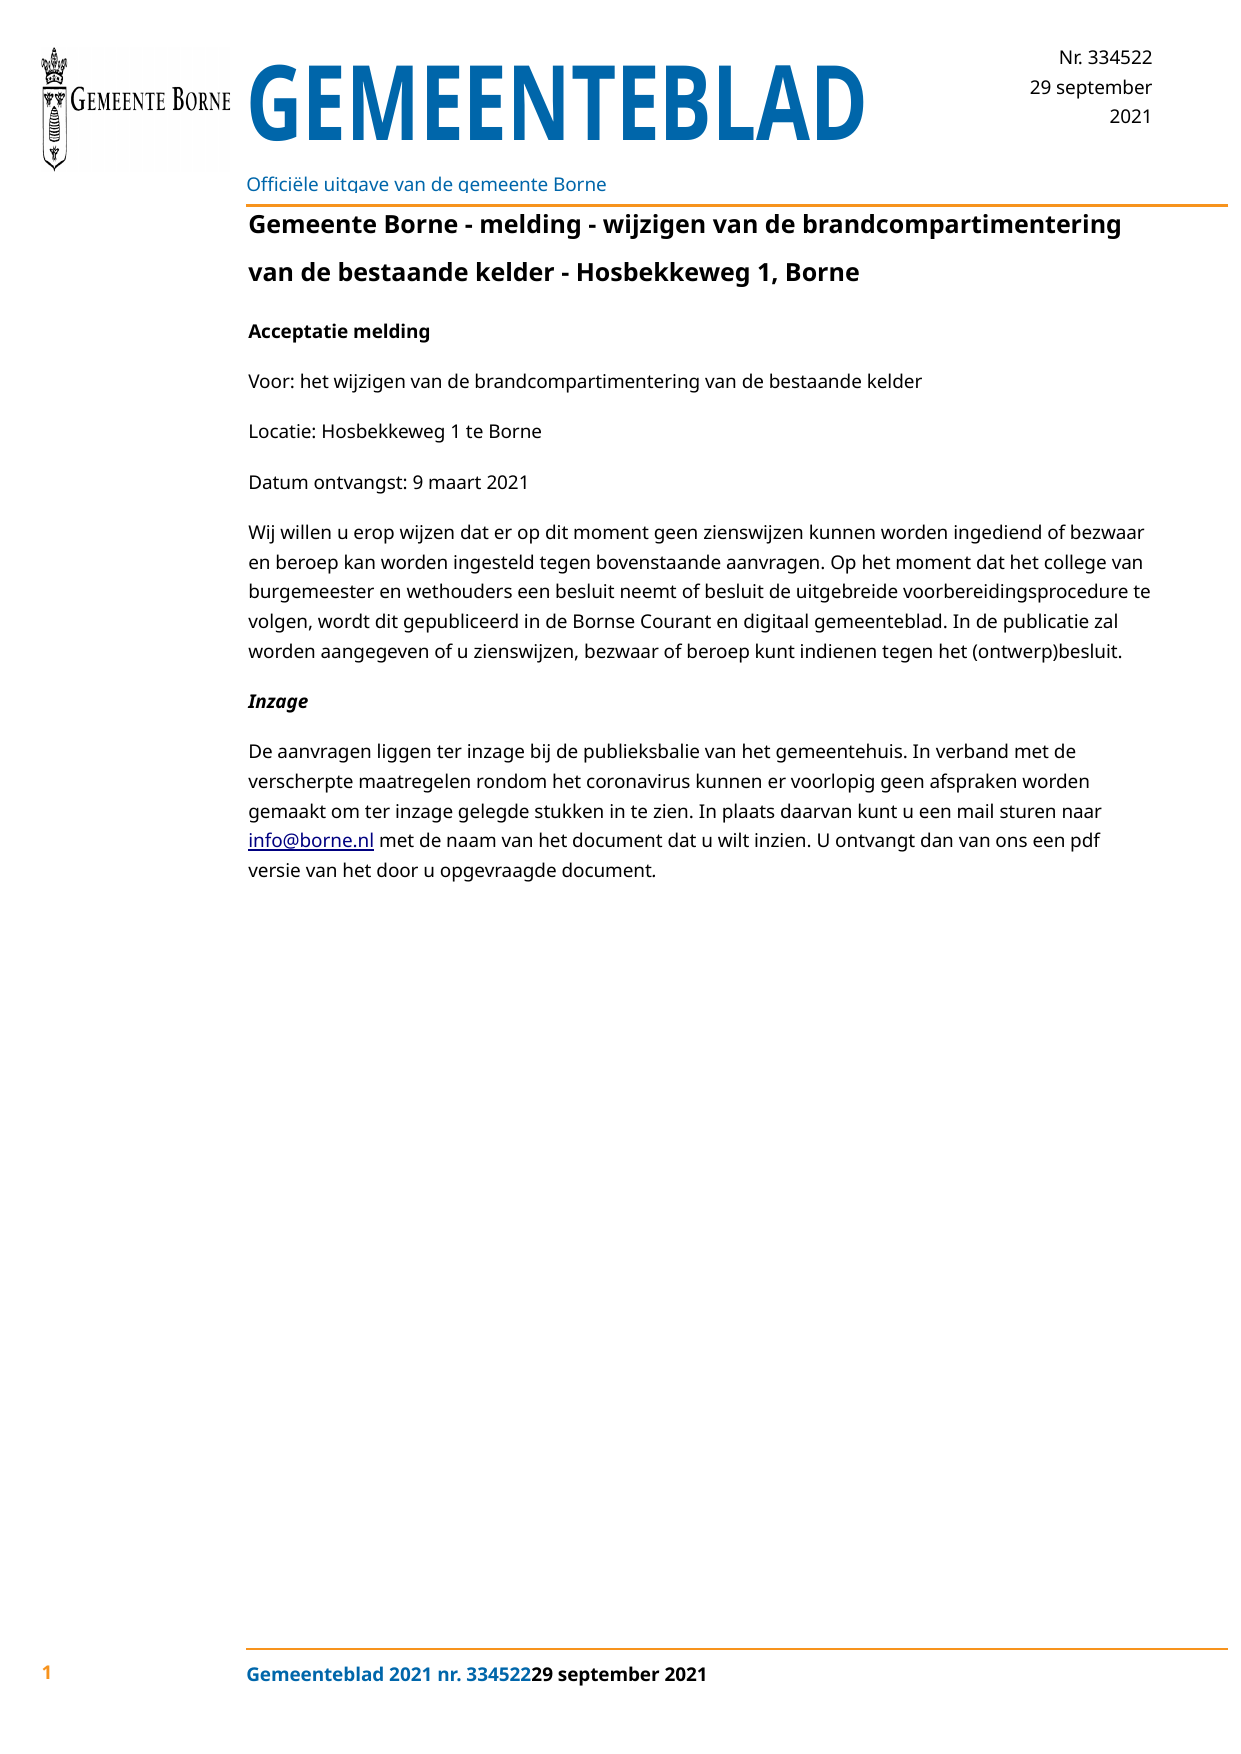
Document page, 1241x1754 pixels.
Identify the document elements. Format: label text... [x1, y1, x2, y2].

picture [41, 47, 231, 172]
text Locatie: Hosbekkeweg 1 te Borne [248, 419, 1152, 444]
text Acceptatie melding [248, 318, 1152, 344]
text Wij willen u erop wijzen dat er op dit moment geen zienswijzen kunnen worden ingediend of bezwaar en beroep kan worden ingesteld tegen bovenstaande aanvragen. Op het moment dat het college van burgemeester en wethouders een besluit neemt of besluit de uitgebreide voorbereidingsprocedure te volgen, wordt dit gepubliceerd in de Bornse Courant en digitaal gemeenteblad. In de publicatie zal worden aangegeven of u zienswijzen, bezwaar of beroep kunt indienen tegen het (ontwerp)besluit. [248, 519, 1152, 664]
text Inzage [248, 688, 1152, 714]
text De aanvragen liggen ter inzage bij de publieksbalie van het gemeentehuis. In verband met de verscherpte maatregelen rondom het coronavirus kunnen er voorlopig geen afspraken worden gemaakt om ter inzage gelegde stukken in te zien. In plaats daarvan kunt u een mail sturen naar info@borne.nl met de naam van het document dat u wilt inzien. U ontvangt dan van ons een pdf versie van het door u opgevraagde document. [248, 739, 1152, 883]
text Voor: het wijzigen van de brandcompartimentering van de bestaande kelder [248, 368, 1152, 394]
text Gemeente Borne - melding - wijzigen van de brandcompartimentering van de bestaande kelder - Hosbekkeweg 1, Borne [248, 207, 1152, 288]
text Datum ontvangst: 9 maart 2021 [248, 469, 1152, 495]
